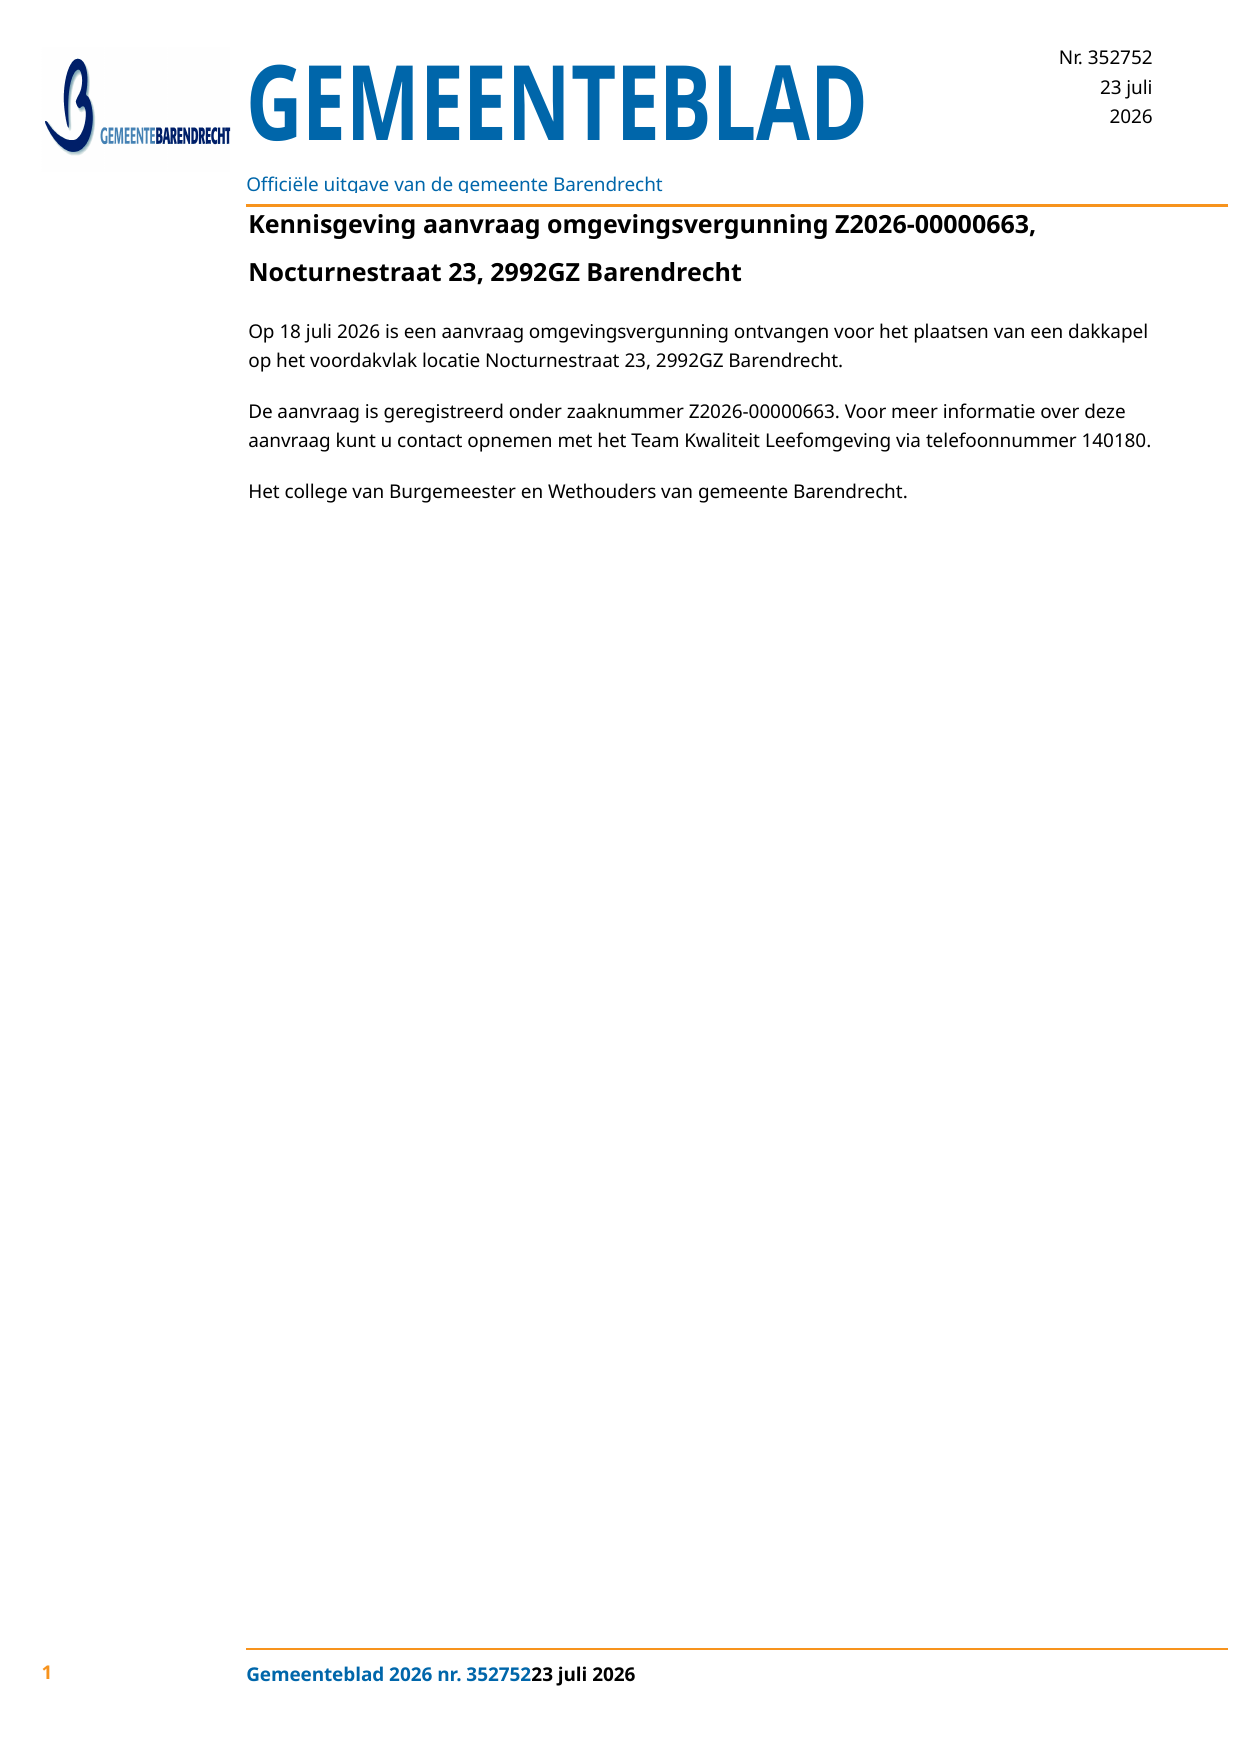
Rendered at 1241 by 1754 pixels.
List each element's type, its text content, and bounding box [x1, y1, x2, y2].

text Op 18 juli 2026 is een aanvraag omgevingsvergunning ontvangen voor het plaatsen van een dakkapel op het voordakvlak locatie Nocturnestraat 23, 2992GZ Barendrecht. [248, 318, 1152, 373]
text Het college van Burgemeester en Wethouders van gemeente Barendrecht. [248, 478, 1152, 504]
text Kennisgeving aanvraag omgevingsvergunning Z2026-00000663, Nocturnestraat 23, 2992GZ Barendrecht [248, 207, 1152, 288]
text De aanvraag is geregistreerd onder zaaknummer Z2026-00000663. Voor meer informatie over deze aanvraag kunt u contact opnemen met het Team Kwaliteit Leefomgeving via telefoonnummer 140180. [248, 398, 1152, 453]
picture [41, 47, 231, 172]
